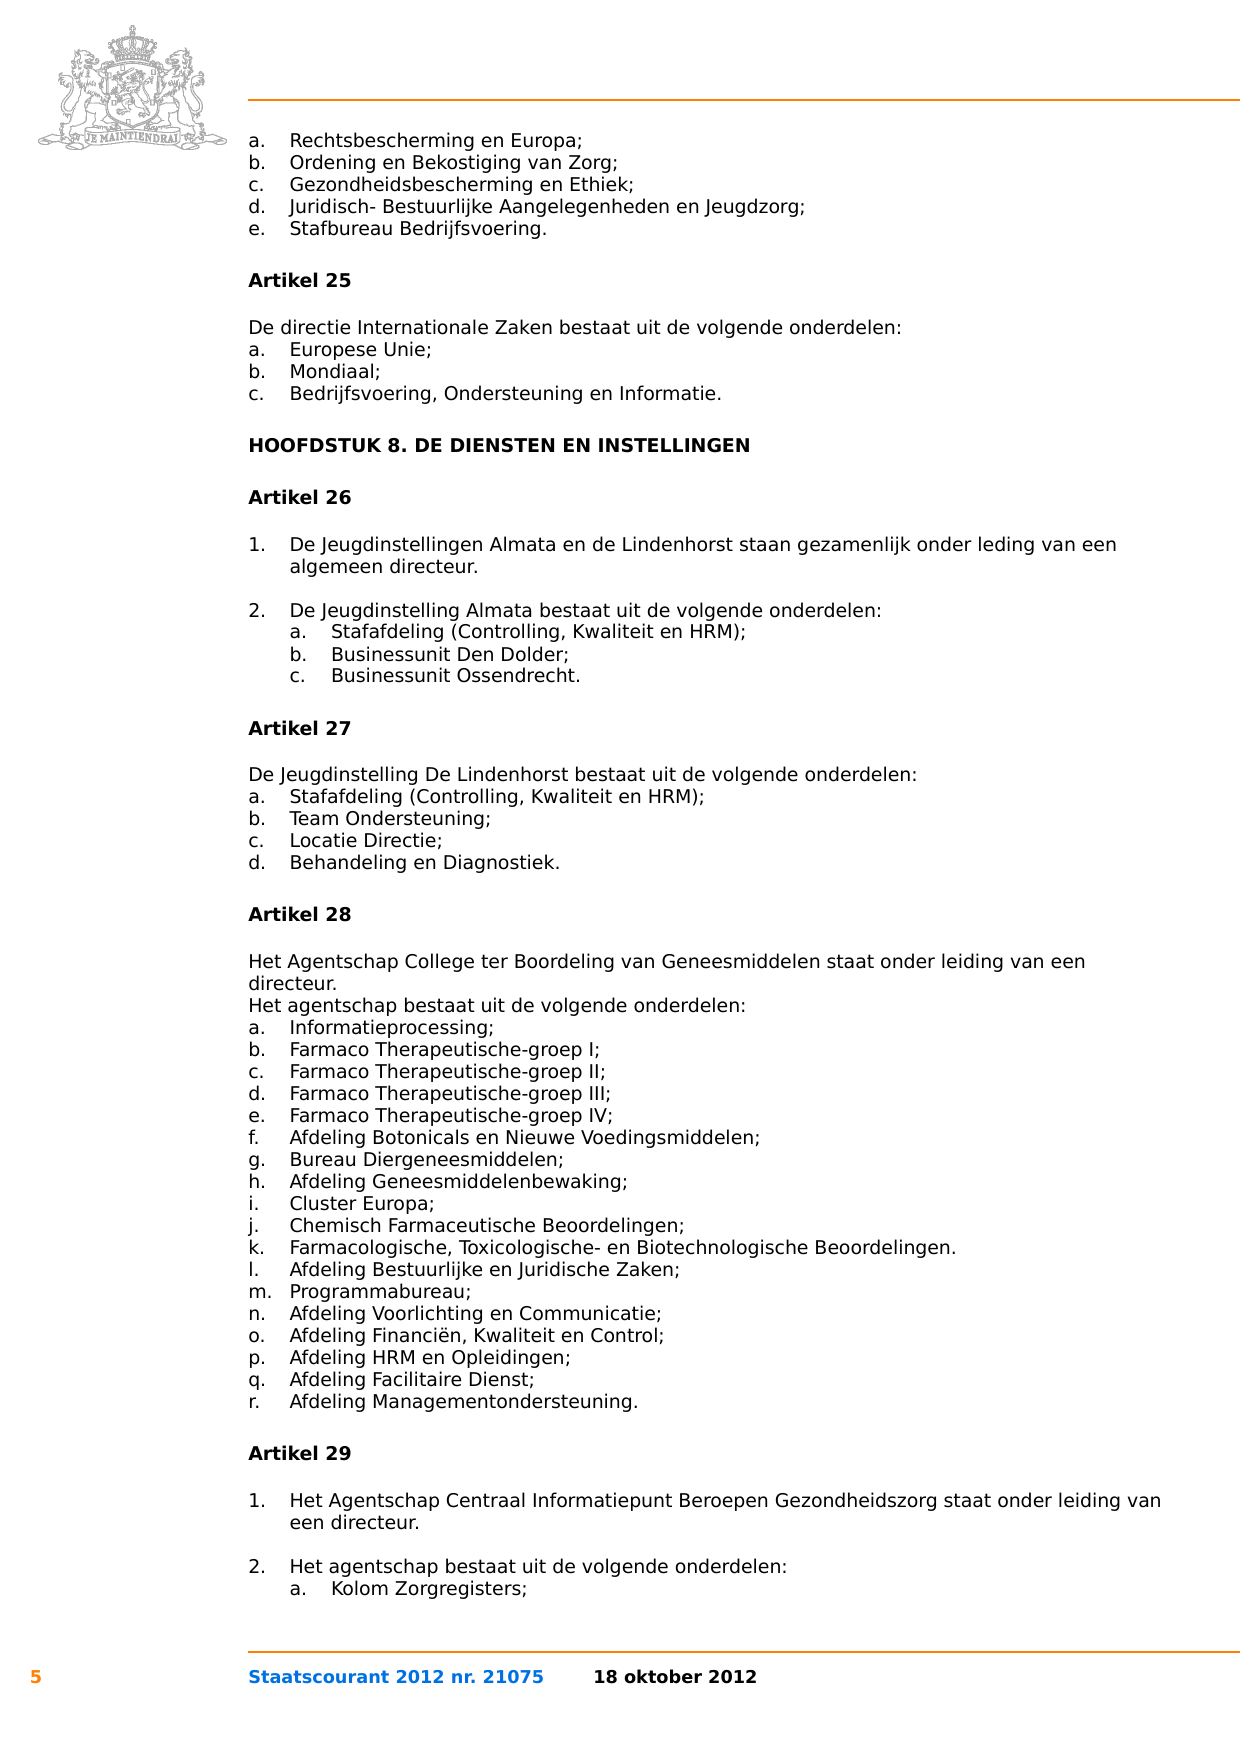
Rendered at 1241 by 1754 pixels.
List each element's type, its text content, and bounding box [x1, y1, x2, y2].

subtitle Artikel 27 [248, 717, 1163, 739]
text 1. Het Agentschap Centraal Informatiepunt Beroepen Gezondheidszorg staat onder leiding van een directeur. [248, 1490, 1163, 1534]
text 2. De Jeugdinstelling Almata bestaat uit de volgende onderdelen: [248, 599, 1163, 621]
text De Jeugdinstelling De Lindenhorst bestaat uit de volgende onderdelen: [248, 764, 1163, 786]
subtitle HOOFDSTUK 8. DE DIENSTEN EN INSTELLINGEN [248, 435, 1163, 457]
subtitle Artikel 29 [248, 1443, 1163, 1465]
text c. Locatie Directie; [248, 830, 1163, 852]
text d. Juridisch- Bestuurlijke Aangelegenheden en Jeugdzorg; [248, 196, 1163, 218]
text c. Bedrijfsvoering, Ondersteuning en Informatie. [248, 383, 1163, 405]
text c. Businessunit Ossendrecht. [289, 665, 1163, 687]
text d. Farmaco Therapeutische-groep III; [248, 1083, 1163, 1105]
text e. Farmaco Therapeutische-groep IV; [248, 1105, 1163, 1127]
text b. Farmaco Therapeutische-groep I; [248, 1039, 1163, 1061]
text h. Afdeling Geneesmiddelenbewaking; [248, 1171, 1163, 1193]
text n. Afdeling Voorlichting en Communicatie; [248, 1303, 1163, 1325]
text f. Afdeling Botonicals en Nieuwe Voedingsmiddelen; [248, 1127, 1163, 1149]
text l. Afdeling Bestuurlijke en Juridische Zaken; [248, 1259, 1163, 1281]
text b. Mondiaal; [248, 361, 1163, 383]
text b. Ordening en Bekostiging van Zorg; [248, 152, 1163, 174]
text r. Afdeling Managementondersteuning. [248, 1391, 1163, 1413]
text d. Behandeling en Diagnostiek. [248, 852, 1163, 874]
text a. Stafafdeling (Controlling, Kwaliteit en HRM); [248, 786, 1163, 808]
text Het Agentschap College ter Boordeling van Geneesmiddelen staat onder leiding van een directeur. [248, 951, 1163, 995]
text a. Kolom Zorgregisters; [289, 1578, 1163, 1599]
text m. Programmabureau; [248, 1281, 1163, 1303]
text a. Europese Unie; [248, 339, 1163, 361]
text q. Afdeling Facilitaire Dienst; [248, 1369, 1163, 1391]
text b. Businessunit Den Dolder; [289, 643, 1163, 665]
subtitle Artikel 28 [248, 904, 1163, 926]
text b. Team Ondersteuning; [248, 808, 1163, 830]
text g. Bureau Diergeneesmiddelen; [248, 1149, 1163, 1171]
text k. Farmacologische, Toxicologische- en Biotechnologische Beoordelingen. [248, 1237, 1163, 1259]
text 2. Het agentschap bestaat uit de volgende onderdelen: [248, 1556, 1163, 1578]
text j. Chemisch Farmaceutische Beoordelingen; [248, 1215, 1163, 1237]
text i. Cluster Europa; [248, 1193, 1163, 1215]
text 1. De Jeugdinstellingen Almata en de Lindenhorst staan gezamenlijk onder leding van een algemeen directeur. [248, 534, 1163, 578]
text o. Afdeling Financiën, Kwaliteit en Control; [248, 1325, 1163, 1347]
text e. Stafbureau Bedrijfsvoering. [248, 218, 1163, 240]
text De directie Internationale Zaken bestaat uit de volgende onderdelen: [248, 317, 1163, 339]
text p. Afdeling HRM en Opleidingen; [248, 1347, 1163, 1369]
subtitle Artikel 25 [248, 270, 1163, 292]
text a. Rechtsbescherming en Europa; [248, 130, 1163, 152]
subtitle Artikel 26 [248, 487, 1163, 509]
text a. Informatieprocessing; [248, 1017, 1163, 1039]
text c. Gezondheidsbescherming en Ethiek; [248, 174, 1163, 196]
text Het agentschap bestaat uit de volgende onderdelen: [248, 995, 1163, 1017]
text a. Stafafdeling (Controlling, Kwaliteit en HRM); [289, 621, 1163, 643]
picture [38, 25, 227, 150]
text c. Farmaco Therapeutische-groep II; [248, 1061, 1163, 1083]
